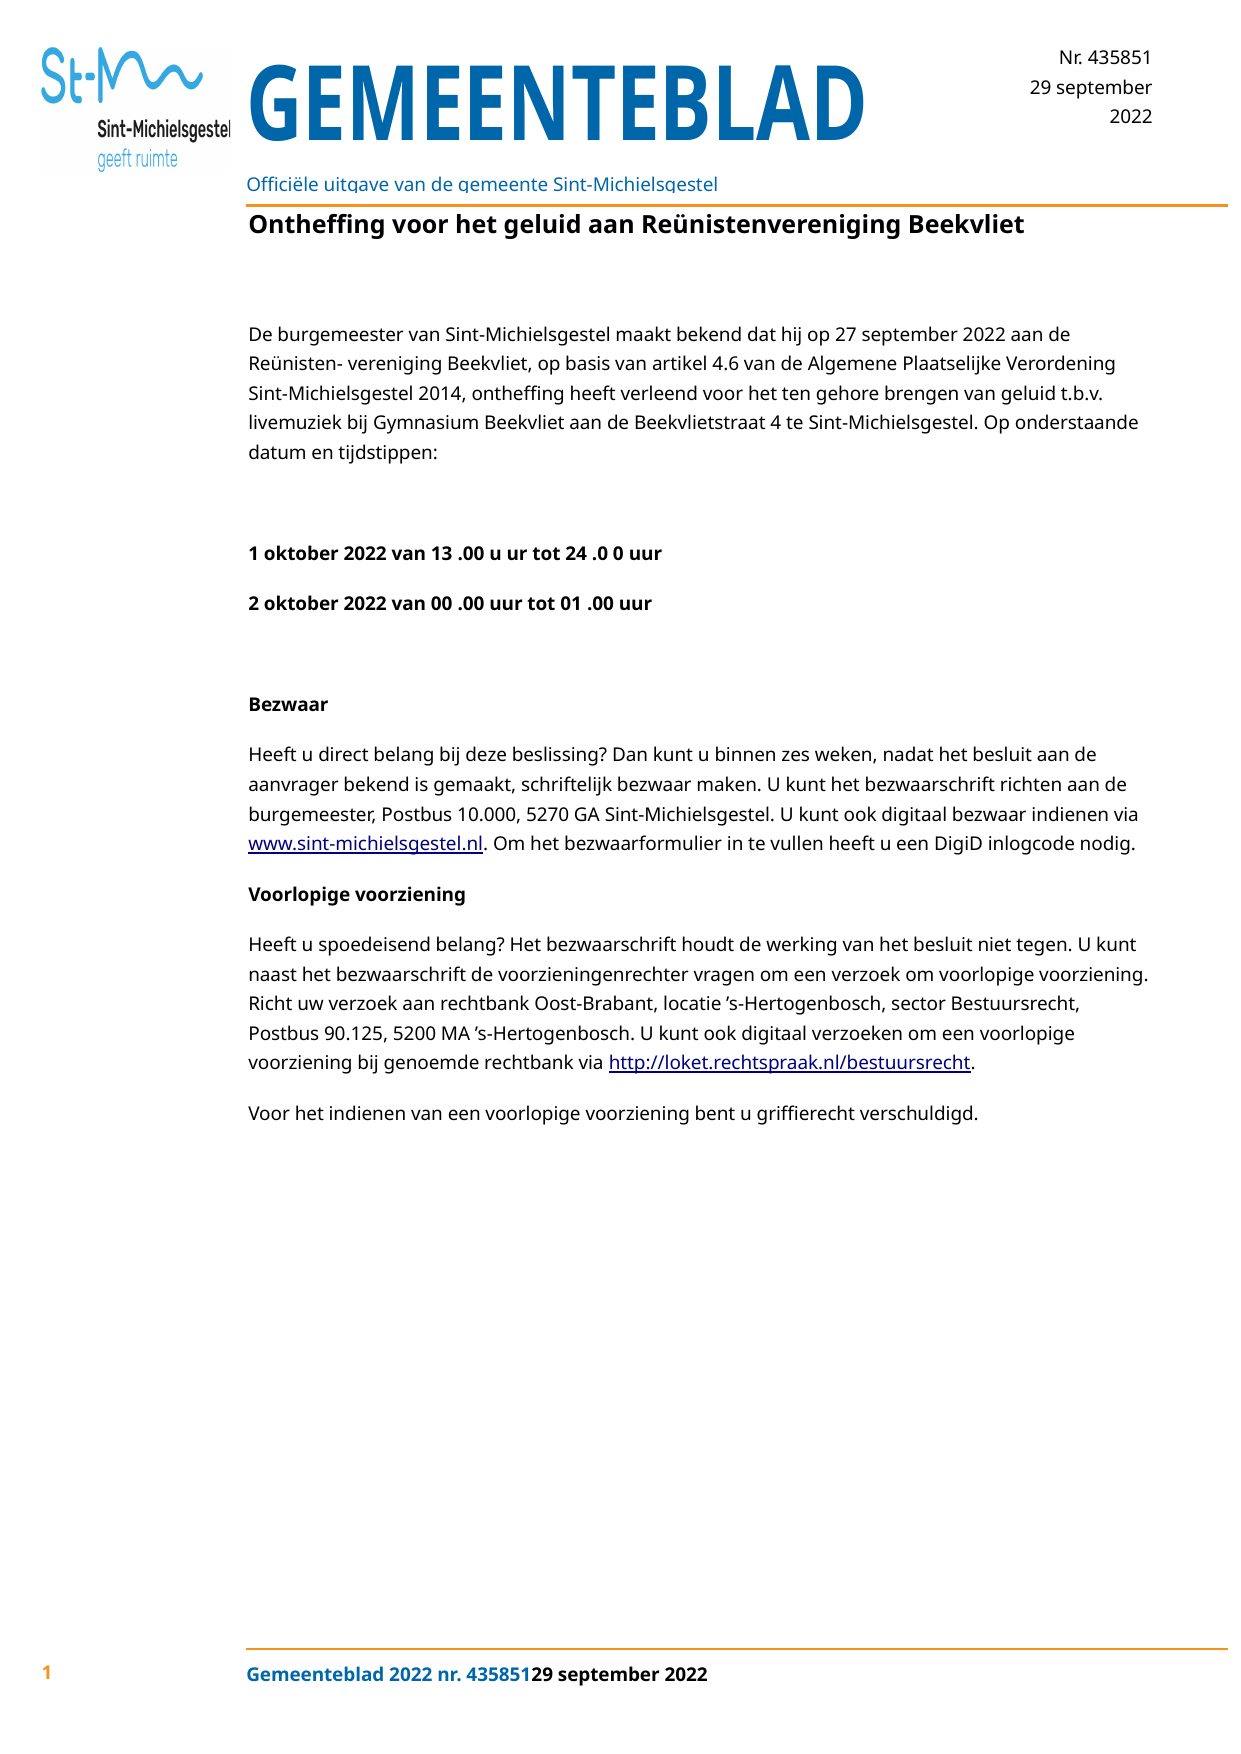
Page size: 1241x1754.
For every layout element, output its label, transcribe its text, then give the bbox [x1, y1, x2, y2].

text Voor het indienen van een voorlopige voorziening bent u griffierecht verschuldigd. [248, 1100, 1152, 1126]
picture [41, 47, 231, 172]
text De burgemeester van Sint-Michielsgestel maakt bekend dat hij op 27 september 2022 aan de Reünisten- vereniging Beekvliet, op basis van artikel 4.6 van de Algemene Plaatselijke Verordening Sint-Michielsgestel 2014, ontheffing heeft verleend voor het ten gehore brengen van geluid t.b.v. livemuziek bij Gymnasium Beekvliet aan de Beekvlietstraat 4 te Sint-Michielsgestel. Op onderstaande datum en tijdstippen: [248, 321, 1152, 465]
text Heeft u spoedeisend belang? Het bezwaarschrift houdt de werking van het besluit niet tegen. U kunt naast het bezwaarschrift de voorzieningenrechter vragen om een verzoek om voorlopige voorziening. Richt uw verzoek aan rechtbank Oost-Brabant, locatie ’s-Hertogenbosch, sector Bestuursrecht, Postbus 90.125, 5200 MA ’s-Hertogenbosch. U kunt ook digitaal verzoeken om een voorlopige voorziening bij genoemde rechtbank via http://loket.rechtspraak.nl/bestuursrecht. [248, 931, 1152, 1075]
text 2 oktober 2022 van 00 .00 uur tot 01 .00 uur [248, 590, 1152, 616]
text Heeft u direct belang bij deze beslissing? Dan kunt u binnen zes weken, nadat het besluit aan de aanvrager bekend is gemaakt, schriftelijk bezwaar maken. U kunt het bezwaarschrift richten aan de burgemeester, Postbus 10.000, 5270 GA Sint-Michielsgestel. U kunt ook digitaal bezwaar indienen via www.sint-michielsgestel.nl. Om het bezwaarformulier in te vullen heeft u een DigiD inlogcode nodig. [248, 742, 1152, 856]
text 1 oktober 2022 van 13 .00 u ur tot 24 .0 0 uur [248, 540, 1152, 566]
text Bezwaar [248, 691, 1152, 717]
text Voorlopige voorziening [248, 881, 1152, 906]
text Ontheffing voor het geluid aan Reünistenvereniging Beekvliet [248, 207, 1152, 241]
